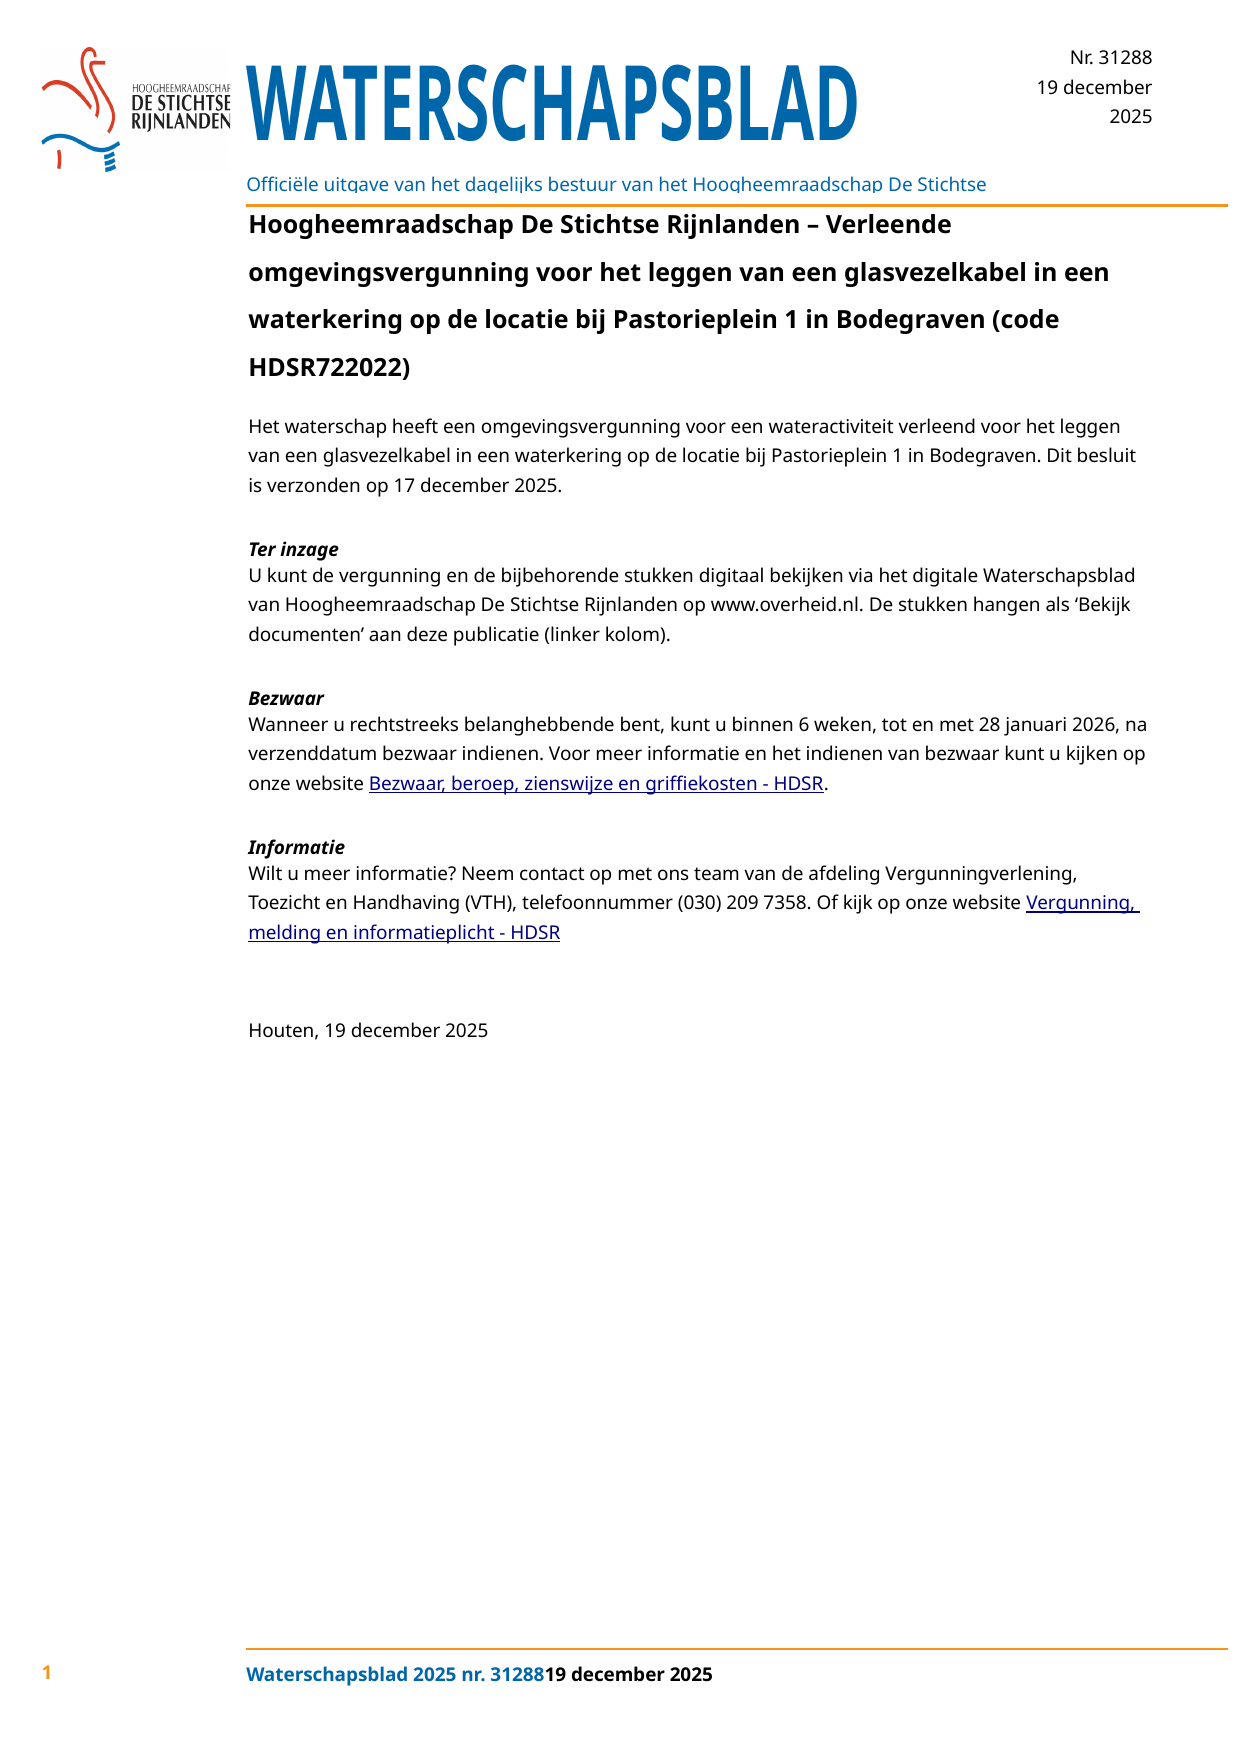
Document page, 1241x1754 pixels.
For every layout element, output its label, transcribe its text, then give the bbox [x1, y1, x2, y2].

picture [41, 47, 231, 172]
text Wilt u meer informatie? Neem contact op met ons team van de afdeling Vergunningverlening, Toezicht en Handhaving (VTH), telefoonnummer (030) 209 7358. Of kijk op onze website Vergunning, melding en informatieplicht - HDSR [248, 860, 1152, 944]
text Hoogheemraadschap De Stichtse Rijnlanden – Verleende omgevingsvergunning voor het leggen van een glasvezelkabel in een waterkering op de locatie bij Pastorieplein 1 in Bodegraven (code HDSR722022) [248, 207, 1152, 384]
text Ter inzage [248, 536, 1152, 562]
text Bezwaar [248, 685, 1152, 711]
text Wanneer u rechtstreeks belanghebbende bent, kunt u binnen 6 weken, tot en met 28 januari 2026, na verzenddatum bezwaar indienen. Voor meer informatie en het indienen van bezwaar kunt u kijken op onze website Bezwaar, beroep, zienswijze en griffiekosten - HDSR. [248, 711, 1152, 796]
text Het waterschap heeft een omgevingsvergunning voor een wateractiviteit verleend voor het leggen van een glasvezelkabel in een waterkering op de locatie bij Pastorieplein 1 in Bodegraven. Dit besluit is verzonden op 17 december 2025. [248, 413, 1152, 498]
text Houten, 19 december 2025 [248, 1017, 1152, 1043]
text Informatie [248, 834, 1152, 860]
text U kunt de vergunning en de bijbehorende stukken digitaal bekijken via het digitale Waterschapsblad van Hoogheemraadschap De Stichtse Rijnlanden op www.overheid.nl. De stukken hangen als ‘Bekijk documenten’ aan deze publicatie (linker kolom). [248, 562, 1152, 647]
